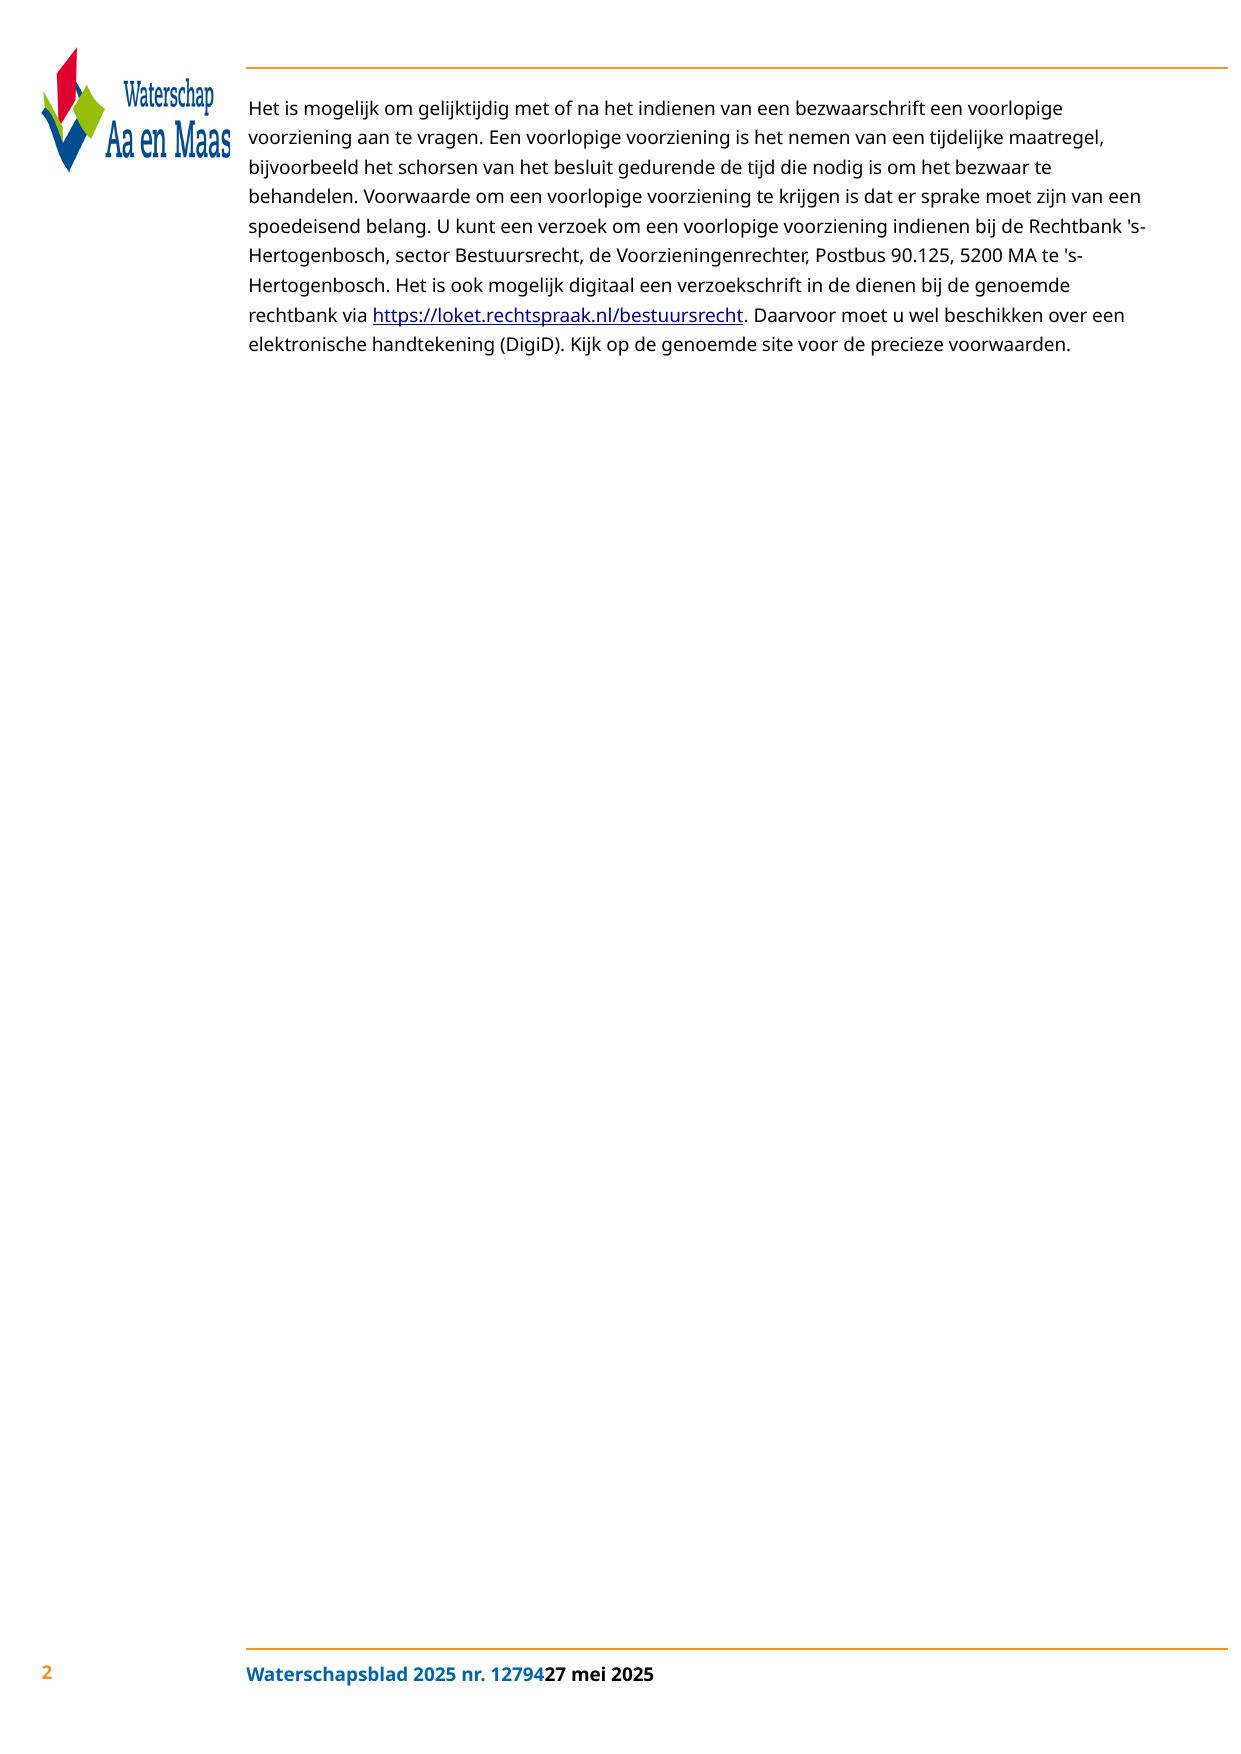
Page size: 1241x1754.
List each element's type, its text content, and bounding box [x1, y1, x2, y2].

picture [41, 47, 231, 172]
text Het is mogelijk om gelijktijdig met of na het indienen van een bezwaarschrift een voorlopige voorziening aan te vragen. Een voorlopige voorziening is het nemen van een tijdelijke maatregel, bijvoorbeeld het schorsen van het besluit gedurende de tijd die nodig is om het bezwaar te behandelen. Voorwaarde om een voorlopige voorziening te krijgen is dat er sprake moet zijn van een spoedeisend belang. U kunt een verzoek om een voorlopige voorziening indienen bij de Rechtbank 's-Hertogenbosch, sector Bestuursrecht, de Voorzieningenrechter, Postbus 90.125, 5200 MA te 's-Hertogenbosch. Het is ook mogelijk digitaal een verzoekschrift in de dienen bij de genoemde rechtbank via https://loket.rechtspraak.nl/bestuursrecht. Daarvoor moet u wel beschikken over een elektronische handtekening (DigiD). Kijk op de genoemde site voor de precieze voorwaarden. [248, 95, 1152, 357]
